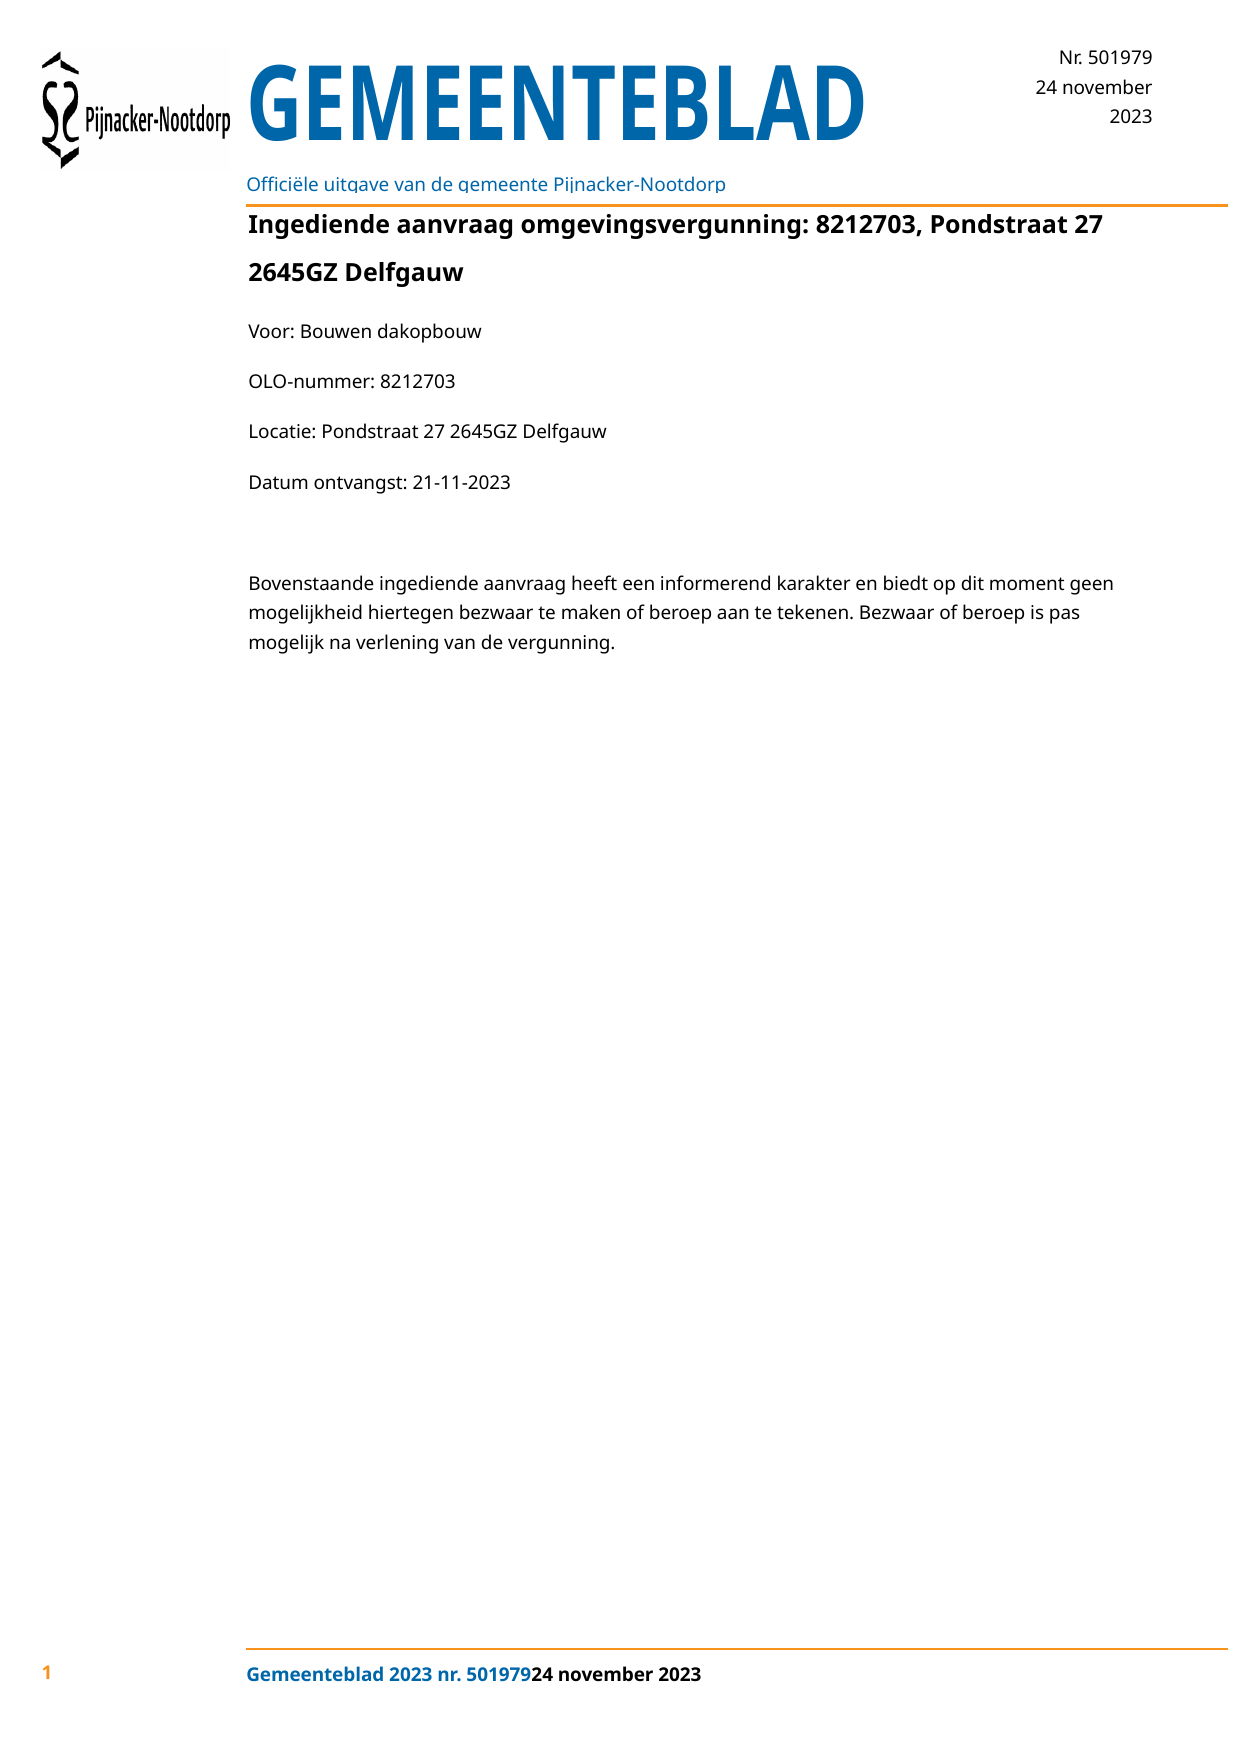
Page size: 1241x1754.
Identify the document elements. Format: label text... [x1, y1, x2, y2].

text Datum ontvangst: 21-11-2023 [248, 469, 1152, 495]
text Voor: Bouwen dakopbouw [248, 318, 1152, 344]
text Bovenstaande ingediende aanvraag heeft een informerend karakter en biedt op dit moment geen mogelijkheid hiertegen bezwaar te maken of beroep aan te tekenen. Bezwaar of beroep is pas mogelijk na verlening van de vergunning. [248, 570, 1152, 655]
text Locatie: Pondstraat 27 2645GZ Delfgauw [248, 419, 1152, 444]
picture [41, 47, 231, 172]
text OLO-nummer: 8212703 [248, 368, 1152, 394]
text Ingediende aanvraag omgevingsvergunning: 8212703, Pondstraat 27 2645GZ Delfgauw [248, 207, 1152, 288]
